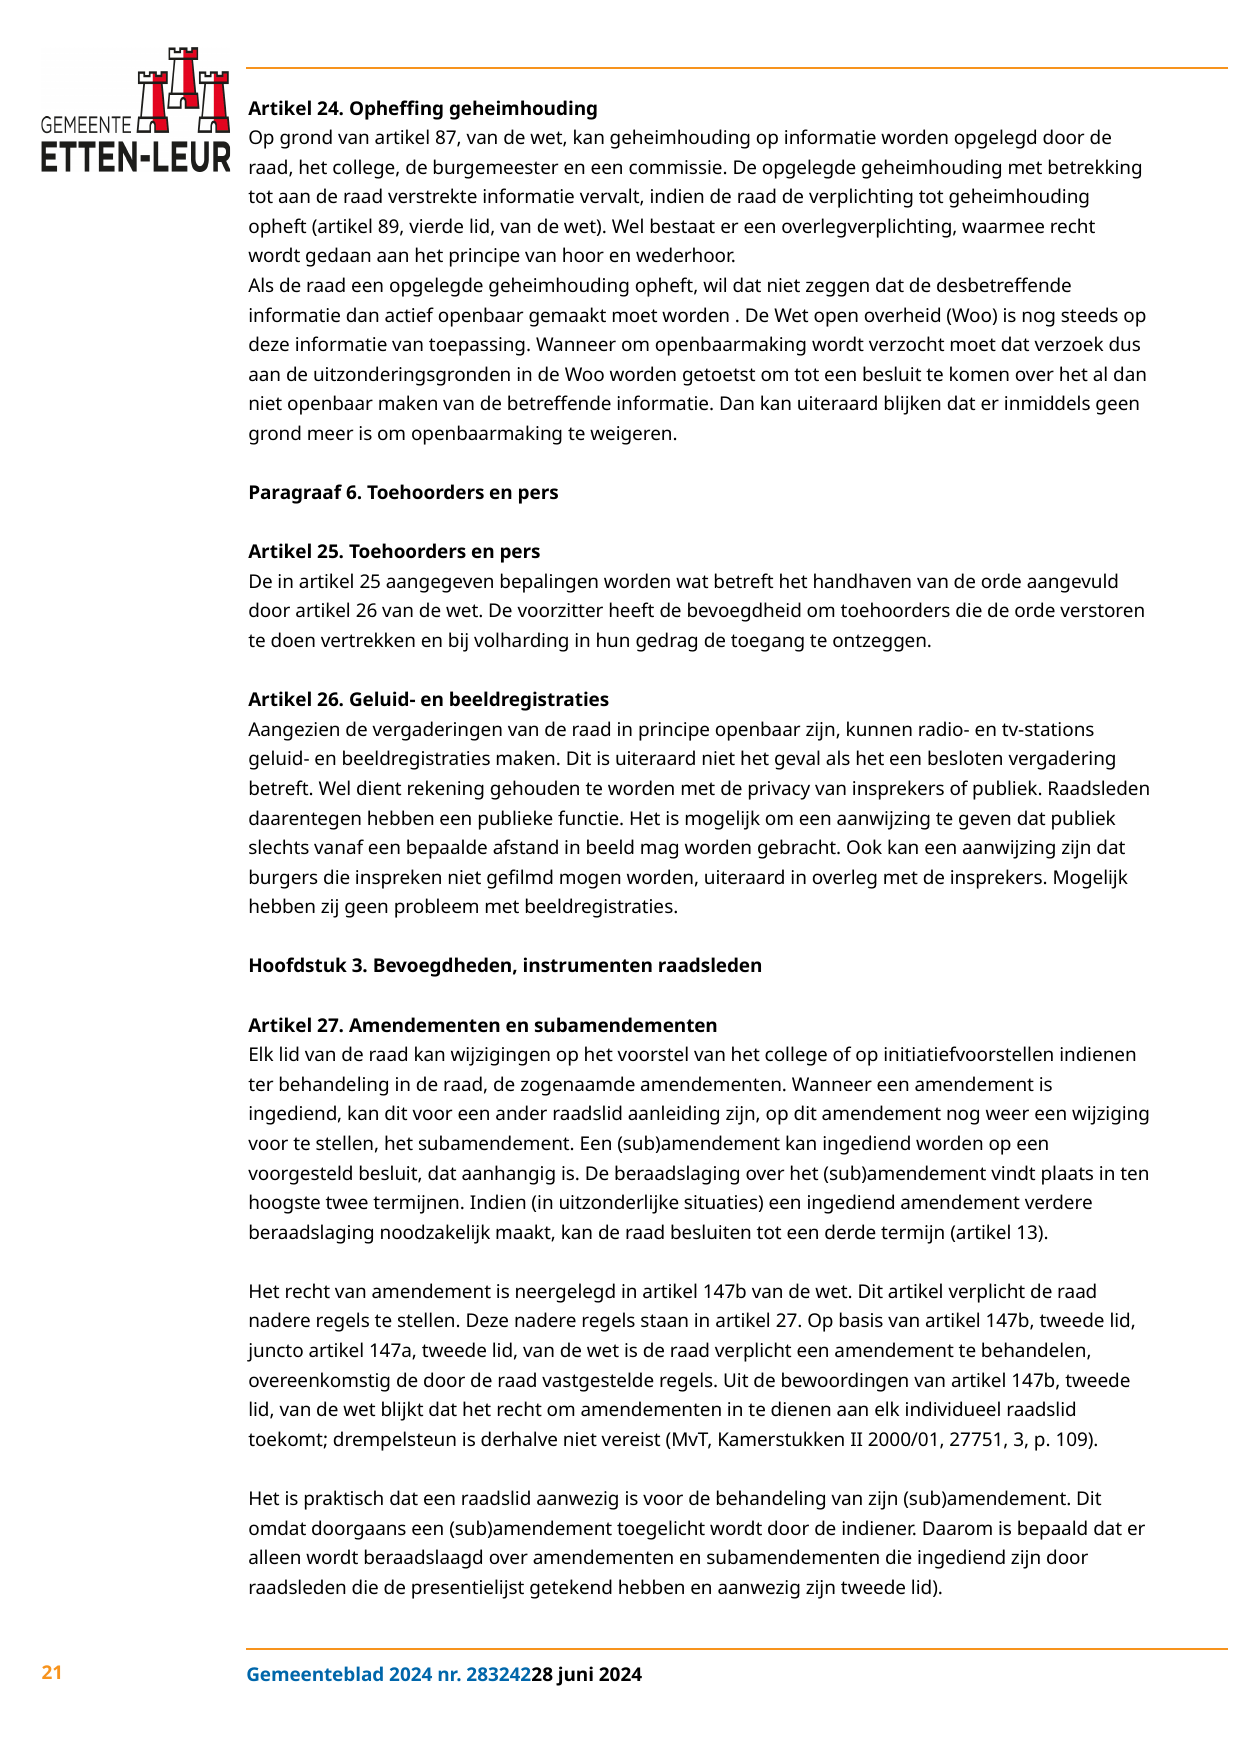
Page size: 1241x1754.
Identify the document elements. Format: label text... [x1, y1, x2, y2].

text Artikel 26. Geluid- en beeldregistraties [248, 686, 1152, 712]
text De in artikel 25 aangegeven bepalingen worden wat betreft het handhaven van de orde aangevuld door artikel 26 van de wet. De voorzitter heeft de bevoegdheid om toehoorders die de orde verstoren te doen vertrekken en bij volharding in hun gedrag de toegang te ontzeggen. [248, 568, 1152, 653]
text Het is praktisch dat een raadslid aanwezig is voor de behandeling van zijn (sub)amendement. Dit omdat doorgaans een (sub)amendement toegelicht wordt door de indiener. Daarom is bepaald dat er alleen wordt beraadslaagd over amendementen en subamendementen die ingediend zijn door raadsleden die de presentielijst getekend hebben en aanwezig zijn tweede lid). [248, 1485, 1152, 1600]
text Het recht van amendement is neergelegd in artikel 147b van de wet. Dit artikel verplicht de raad nadere regels te stellen. Deze nadere regels staan in artikel 27. Op basis van artikel 147b, tweede lid, juncto artikel 147a, tweede lid, van de wet is de raad verplicht een amendement te behandelen, overeenkomstig de door de raad vastgestelde regels. Uit de bewoordingen van artikel 147b, tweede lid, van de wet blijkt dat het recht om amendementen in te dienen aan elk individueel raadslid toekomt; drempelsteun is derhalve niet vereist (MvT, Kamerstukken II 2000/01, 27751, 3, p. 109). [248, 1278, 1152, 1452]
text Artikel 27. Amendementen en subamendementen [248, 1012, 1152, 1038]
text Elk lid van de raad kan wijzigingen op het voorstel van het college of op initiatiefvoorstellen indienen ter behandeling in de raad, de zogenaamde amendementen. Wanneer een amendement is ingediend, kan dit voor een ander raadslid aanleiding zijn, op dit amendement nog weer een wijziging voor te stellen, het subamendement. Een (sub)amendement kan ingediend worden op een voorgesteld besluit, dat aanhangig is. De beraadslaging over het (sub)amendement vindt plaats in ten hoogste twee termijnen. Indien (in uitzonderlijke situaties) een ingediend amendement verdere beraadslaging noodzakelijk maakt, kan de raad besluiten tot een derde termijn (artikel 13). [248, 1041, 1152, 1245]
text Paragraaf 6. Toehoorders en pers [248, 479, 1152, 505]
text Aangezien de vergaderingen van de raad in principe openbaar zijn, kunnen radio- en tv-stations geluid- en beeldregistraties maken. Dit is uiteraard niet het geval als het een besloten vergadering betreft. Wel dient rekening gehouden te worden met de privacy van insprekers of publiek. Raadsleden daarentegen hebben een publieke functie. Het is mogelijk om een aanwijzing te geven dat publiek slechts vanaf een bepaalde afstand in beeld mag worden gebracht. Ook kan een aanwijzing zijn dat burgers die inspreken niet gefilmd mogen worden, uiteraard in overleg met de insprekers. Mogelijk hebben zij geen probleem met beeldregistraties. [248, 716, 1152, 919]
picture [41, 47, 231, 172]
text Op grond van artikel 87, van de wet, kan geheimhouding op informatie worden opgelegd door de raad, het college, de burgemeester en een commissie. De opgelegde geheimhouding met betrekking tot aan de raad verstrekte informatie vervalt, indien de raad de verplichting tot geheimhouding opheft (artikel 89, vierde lid, van de wet). Wel bestaat er een overlegverplichting, waarmee recht wordt gedaan aan het principe van hoor en wederhoor. [248, 124, 1152, 268]
text Als de raad een opgelegde geheimhouding opheft, wil dat niet zeggen dat de desbetreffende informatie dan actief openbaar gemaakt moet worden . De Wet open overheid (Woo) is nog steeds op deze informatie van toepassing. Wanneer om openbaarmaking wordt verzocht moet dat verzoek dus aan de uitzonderingsgronden in de Woo worden getoetst om tot een besluit te komen over het al dan niet openbaar maken van de betreffende informatie. Dan kan uiteraard blijken dat er inmiddels geen grond meer is om openbaarmaking te weigeren. [248, 272, 1152, 446]
text Hoofdstuk 3. Bevoegdheden, instrumenten raadsleden [248, 953, 1152, 978]
text Artikel 25. Toehoorders en pers [248, 538, 1152, 564]
text Artikel 24. Opheffing geheimhouding [248, 95, 1152, 121]
